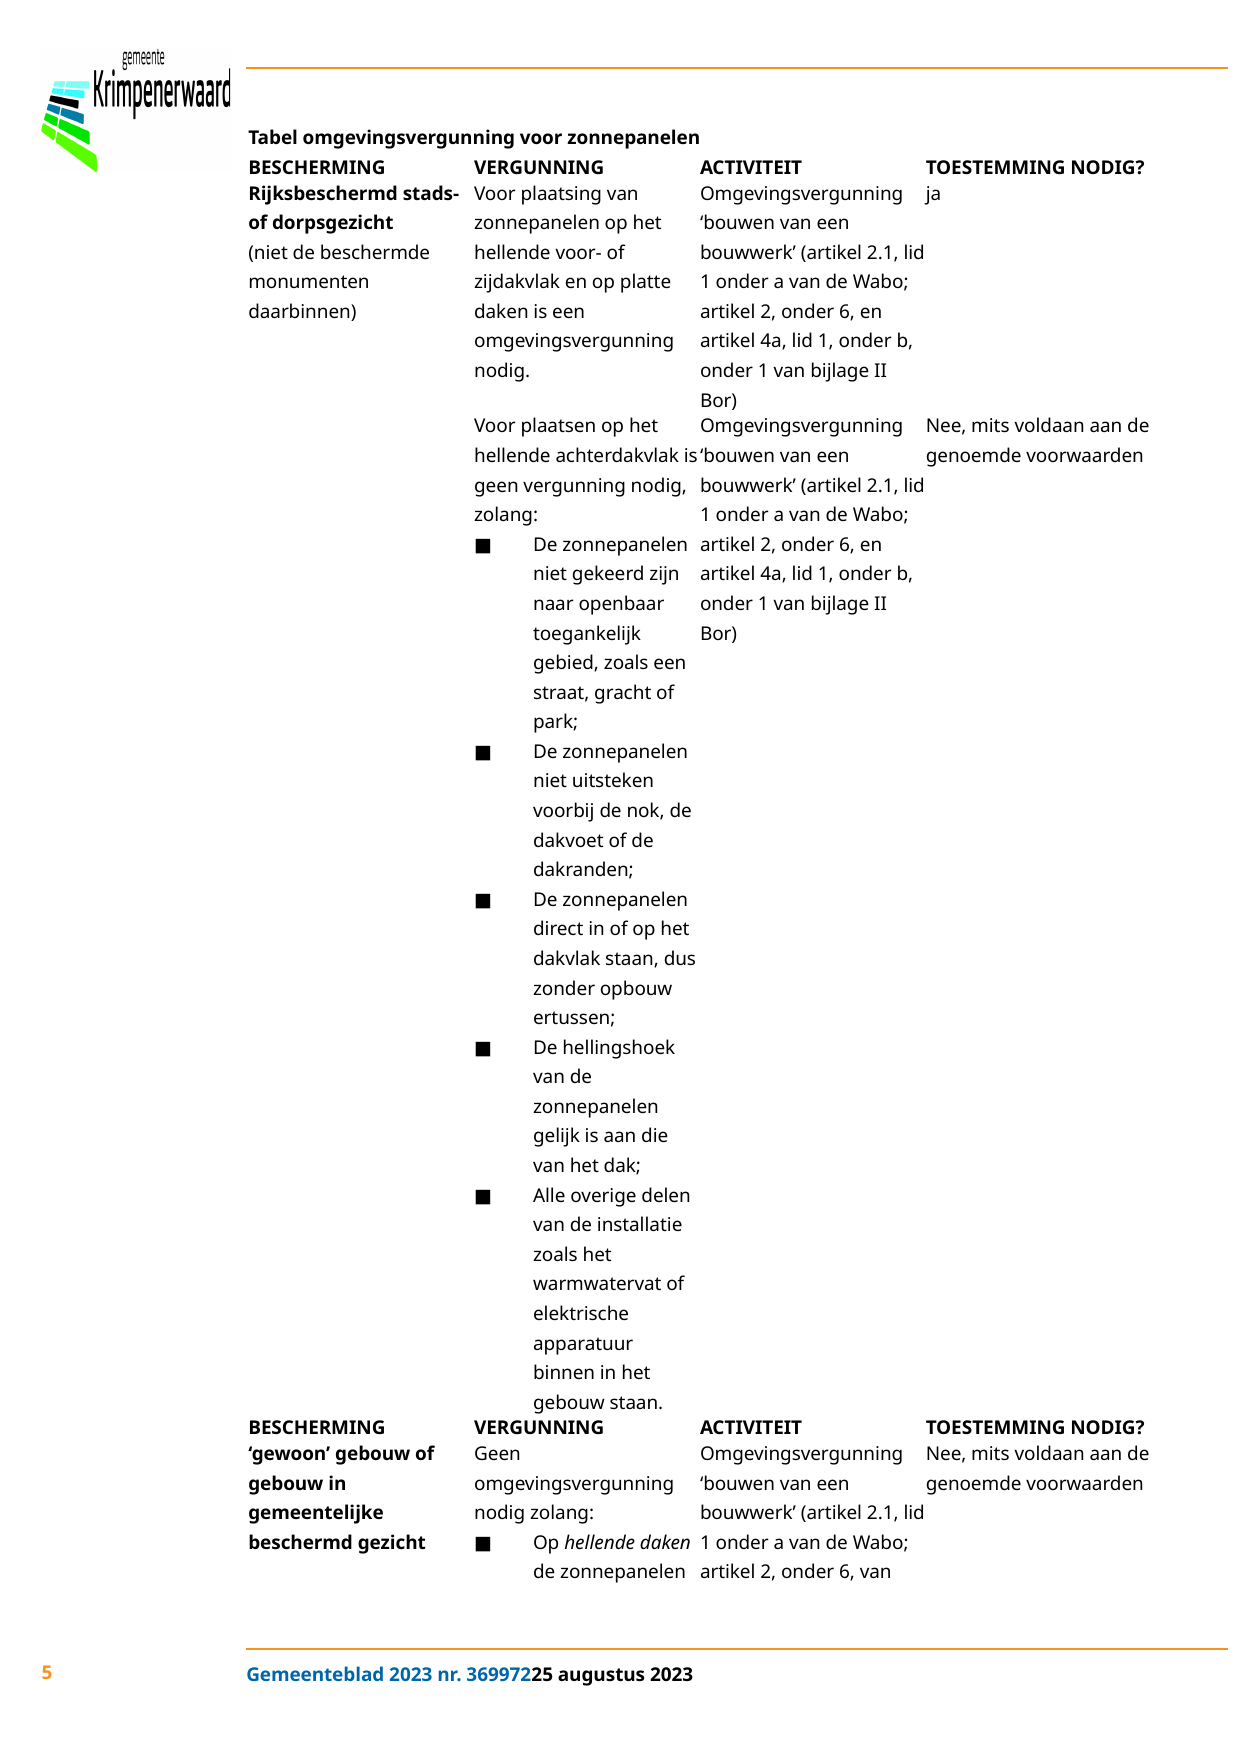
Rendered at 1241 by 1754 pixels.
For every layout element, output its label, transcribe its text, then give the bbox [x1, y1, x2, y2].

table_cell ACTIVITEIT [700, 1415, 926, 1440]
table_header VERGUNNING [474, 154, 700, 180]
picture [41, 47, 231, 172]
table_cell VERGUNNING [474, 1415, 700, 1440]
table_header BESCHERMING [248, 154, 474, 180]
table_cell TOESTEMMING NODIG? [926, 1415, 1152, 1440]
table_cell Voor plaatsen op het hellende achterdakvlak is geen vergunning nodig, zolang: De zonnepanelen niet gekeerd zijn naar openbaar toegankelijk gebied, zoals een straat, gracht of park; De zonnepanelen niet uitsteken voorbij de nok, de dakvoet of de dakranden; De zonnepanelen direct in of op het dakvlak staan, dus zonder opbouw ertussen; De hellingshoek van de zonnepanelen gelijk is aan die van het dak; Alle overige delen van de installatie zoals het warmwatervat of elektrische apparatuur binnen in het gebouw staan. [474, 413, 700, 1414]
table_cell Omgevingsvergunning ‘bouwen van een bouwwerk’ (artikel 2.1, lid 1 onder a van de Wabo; artikel 2, onder 6, en artikel 4a, lid 1, onder b, onder 1 van bijlage II Bor) [700, 180, 926, 413]
table_cell Nee, mits voldaan aan de genoemde voorwaarden [926, 413, 1152, 1414]
text Tabel omgevingsvergunning voor zonnepanelen [248, 124, 1152, 150]
table_cell ja [926, 180, 1152, 413]
table_cell Voor plaatsing van zonnepanelen op het hellende voor- of zijdakvlak en op platte daken is een omgevingsvergunning nodig. [474, 180, 700, 413]
table_cell Omgevingsvergunning ‘bouwen van een bouwwerk’ (artikel 2.1, lid 1 onder a van de Wabo; artikel 2, onder 6, van [700, 1440, 926, 1584]
table_cell Omgevingsvergunning ‘bouwen van een bouwwerk’ (artikel 2.1, lid 1 onder a van de Wabo; artikel 2, onder 6, en artikel 4a, lid 1, onder b, onder 1 van bijlage II Bor) [700, 413, 926, 1414]
table_cell BESCHERMING [248, 1415, 474, 1440]
table_cell Nee, mits voldaan aan de genoemde voorwaarden [926, 1440, 1152, 1584]
table_cell ‘gewoon’ gebouw of gebouw in gemeentelijke beschermd gezicht [248, 1440, 474, 1584]
table_cell Rijksbeschermd stads- of dorpsgezicht (niet de beschermde monumenten daarbinnen) [248, 180, 474, 1414]
table_header TOESTEMMING NODIG? [926, 154, 1152, 180]
table_header ACTIVITEIT [700, 154, 926, 180]
table_cell Geen omgevingsvergunning nodig zolang: Op hellende daken de zonnepanelen [474, 1440, 700, 1584]
